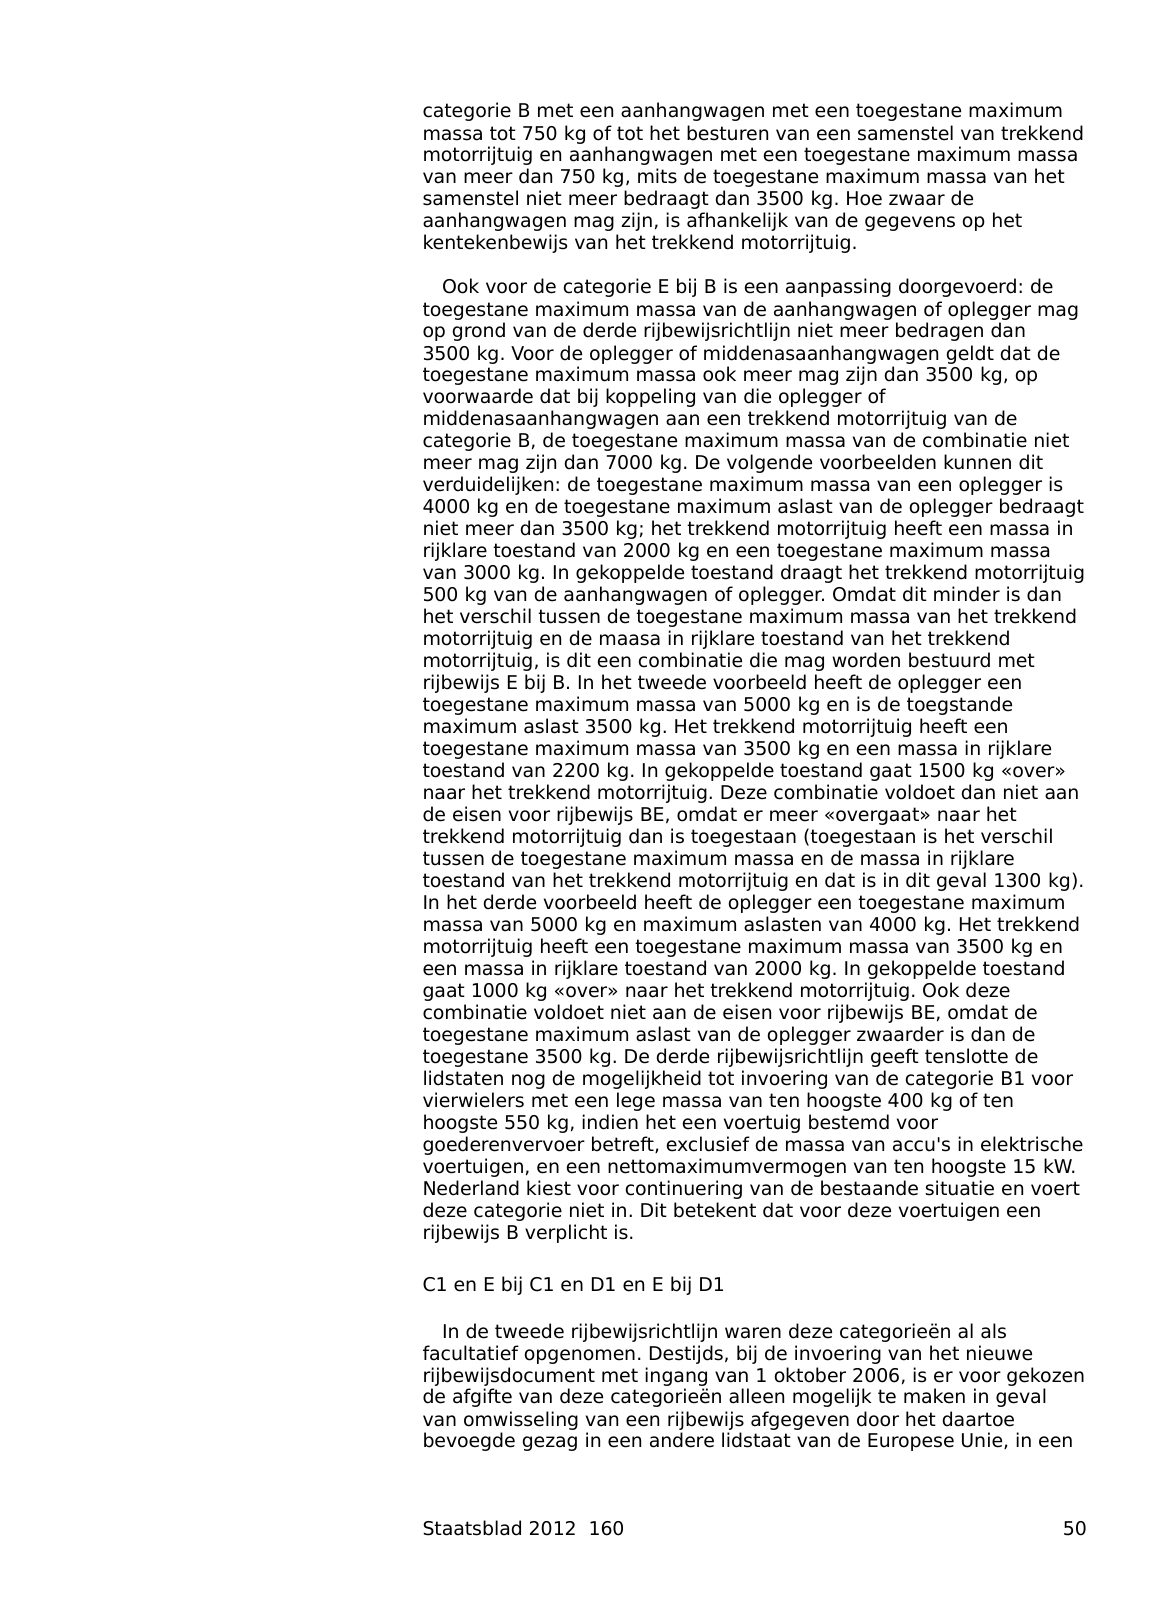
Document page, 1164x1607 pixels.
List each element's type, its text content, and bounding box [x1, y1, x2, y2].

text In de tweede rijbewijsrichtlijn waren deze categorieën al als facultatief opgenomen. Destijds, bij de invoering van het nieuwe rijbewijsdocument met ingang van 1 oktober 2006, is er voor gekozen de afgifte van deze categorieën alleen mogelijk te maken in geval van omwisseling van een rijbewijs afgegeven door het daartoe bevoegde gezag in een andere lidstaat van de Europese Unie, in een [422, 1321, 1087, 1452]
text categorie B met een aanhangwagen met een toegestane maximum massa tot 750 kg of tot het besturen van een samenstel van trekkend motorrijtuig en aanhangwagen met een toegestane maximum massa van meer dan 750 kg, mits de toegestane maximum massa van het samenstel niet meer bedraagt dan 3500 kg. Hoe zwaar de aanhangwagen mag zijn, is afhankelijk van de gegevens op het kentekenbewijs van het trekkend motorrijtuig. [422, 100, 1087, 254]
text Ook voor de categorie E bij B is een aanpassing doorgevoerd: de toegestane maximum massa van de aanhangwagen of oplegger mag op grond van de derde rijbewijsrichtlijn niet meer bedragen dan 3500 kg. Voor de oplegger of middenasaanhangwagen geldt dat de toegestane maximum massa ook meer mag zijn dan 3500 kg, op voorwaarde dat bij koppeling van die oplegger of middenasaanhangwagen aan een trekkend motorrijtuig van de categorie B, de toegestane maximum massa van de combinatie niet meer mag zijn dan 7000 kg. De volgende voorbeelden kunnen dit verduidelijken: de toegestane maximum massa van een oplegger is 4000 kg en de toegestane maximum aslast van de oplegger bedraagt niet meer dan 3500 kg; het trekkend motorrijtuig heeft een massa in rijklare toestand van 2000 kg en een toegestane maximum massa van 3000 kg. In gekoppelde toestand draagt het trekkend motorrijtuig 500 kg van de aanhangwagen of oplegger. Omdat dit minder is dan het verschil tussen de toegestane maximum massa van het trekkend motorrijtuig en de maasa in rijklare toestand van het trekkend motorrijtuig, is dit een combinatie die mag worden bestuurd met rijbewijs E bij B. In het tweede voorbeeld heeft de oplegger een toegestane maximum massa van 5000 kg en is de toegstande maximum aslast 3500 kg. Het trekkend motorrijtuig heeft een toegestane maximum massa van 3500 kg en een massa in rijklare toestand van 2200 kg. In gekoppelde toestand gaat 1500 kg «over» naar het trekkend motorrijtuig. Deze combinatie voldoet dan niet aan de eisen voor rijbewijs BE, omdat er meer «overgaat» naar het trekkend motorrijtuig dan is toegestaan (toegestaan is het verschil tussen de toegestane maximum massa en de massa in rijklare toestand van het trekkend motorrijtuig en dat is in dit geval 1300 kg). In het derde voorbeeld heeft de oplegger een toegestane maximum massa van 5000 kg en maximum aslasten van 4000 kg. Het trekkend motorrijtuig heeft een toegestane maximum massa van 3500 kg en een massa in rijklare toestand van 2000 kg. In gekoppelde toestand gaat 1000 kg «over» naar het trekkend motorrijtuig. Ook deze combinatie voldoet niet aan de eisen voor rijbewijs BE, omdat de toegestane maximum aslast van de oplegger zwaarder is dan de toegestane 3500 kg. De derde rijbewijsrichtlijn geeft tenslotte de lidstaten nog de mogelijkheid tot invoering van de categorie B1 voor vierwielers met een lege massa van ten hoogste 400 kg of ten hoogste 550 kg, indien het een voertuig bestemd voor goederenvervoer betreft, exclusief de massa van accu's in elektrische voertuigen, en een nettomaximumvermogen van ten hoogste 15 kW. Nederland kiest voor continuering van de bestaande situatie en voert deze categorie niet in. Dit betekent dat voor deze voertuigen een rijbewijs B verplicht is. [422, 276, 1087, 1243]
subtitle C1 en E bij C1 en D1 en E bij D1 [422, 1273, 1087, 1296]
